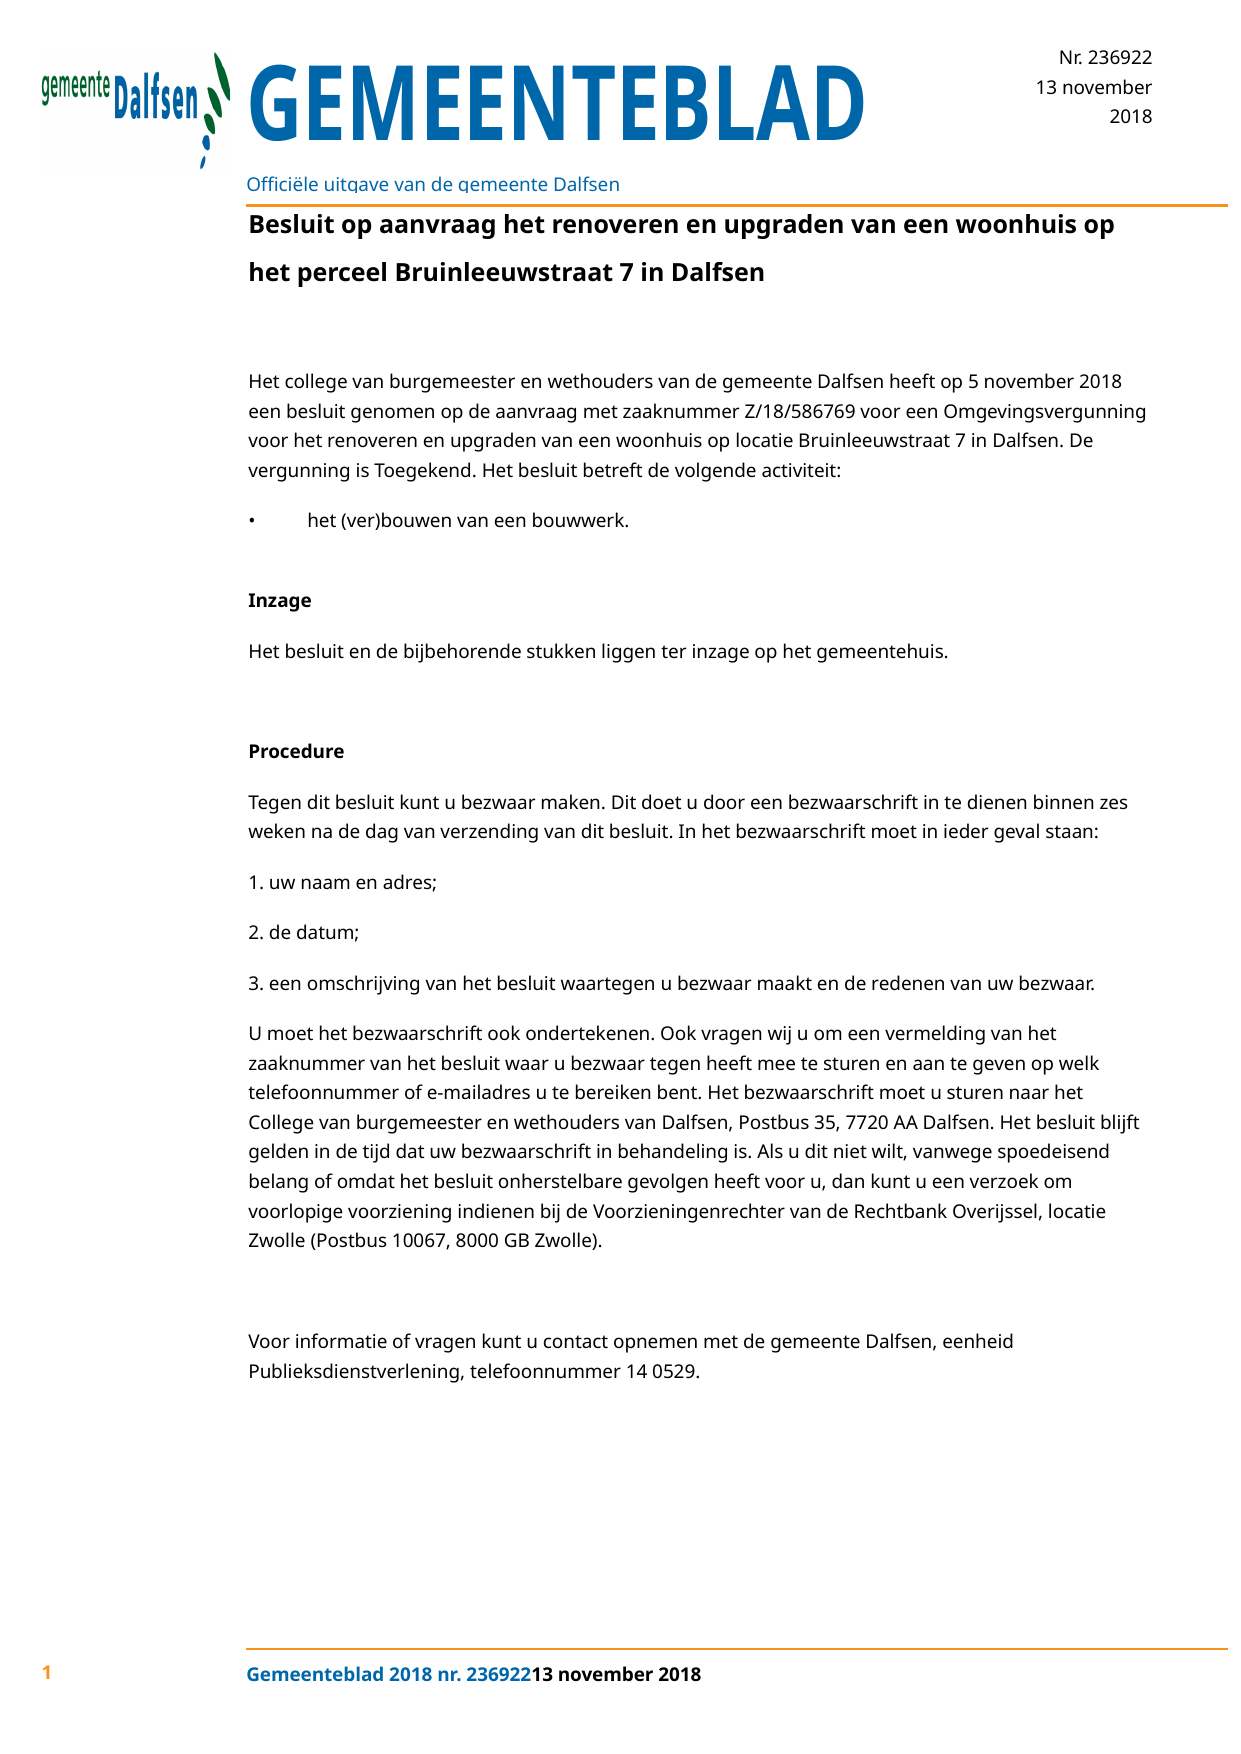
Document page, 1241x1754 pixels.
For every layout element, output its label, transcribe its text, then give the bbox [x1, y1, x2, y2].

text Inzage [248, 587, 1152, 613]
text 2. de datum; [248, 919, 1152, 945]
text 3. een omschrijving van het besluit waartegen u bezwaar maakt en de redenen van uw bezwaar. [248, 970, 1152, 996]
text Besluit op aanvraag het renoveren en upgraden van een woonhuis op het perceel Bruinleeuwstraat 7 in Dalfsen [248, 207, 1152, 288]
text Procedure [248, 739, 1152, 764]
text Het besluit en de bijbehorende stukken liggen ter inzage op het gemeentehuis. [248, 638, 1152, 664]
text Voor informatie of vragen kunt u contact opnemen met de gemeente Dalfsen, eenheid Publieksdienstverlening, telefoonnummer 14 0529. [248, 1328, 1152, 1384]
text 1. uw naam en adres; [248, 869, 1152, 895]
picture [41, 47, 231, 172]
text U moet het bezwaarschrift ook ondertekenen. Ook vragen wij u om een vermelding van het zaaknummer van het besluit waar u bezwaar tegen heeft mee te sturen en aan te geven op welk telefoonnummer of e-mailadres u te bereiken bent. Het bezwaarschrift moet u sturen naar het College van burgemeester en wethouders van Dalfsen, Postbus 35, 7720 AA Dalfsen. Het besluit blijft gelden in de tijd dat uw bezwaarschrift in behandeling is. Als u dit niet wilt, vanwege spoedeisend belang of omdat het besluit onherstelbare gevolgen heeft voor u, dan kunt u een verzoek om voorlopige voorziening indienen bij de Voorzieningenrechter van de Rechtbank Overijssel, locatie Zwolle (Postbus 10067, 8000 GB Zwolle). [248, 1020, 1152, 1253]
text Het college van burgemeester en wethouders van de gemeente Dalfsen heeft op 5 november 2018 een besluit genomen op de aanvraag met zaaknummer Z/18/586769 voor een Omgevingsvergunning voor het renoveren en upgraden van een woonhuis op locatie Bruinleeuwstraat 7 in Dalfsen. De vergunning is Toegekend. Het besluit betreft de volgende activiteit: [248, 368, 1152, 483]
list het (ver)bouwen van een bouwwerk. [248, 507, 1152, 533]
text Tegen dit besluit kunt u bezwaar maken. Dit doet u door een bezwaarschrift in te dienen binnen zes weken na de dag van verzending van dit besluit. In het bezwaarschrift moet in ieder geval staan: [248, 789, 1152, 844]
